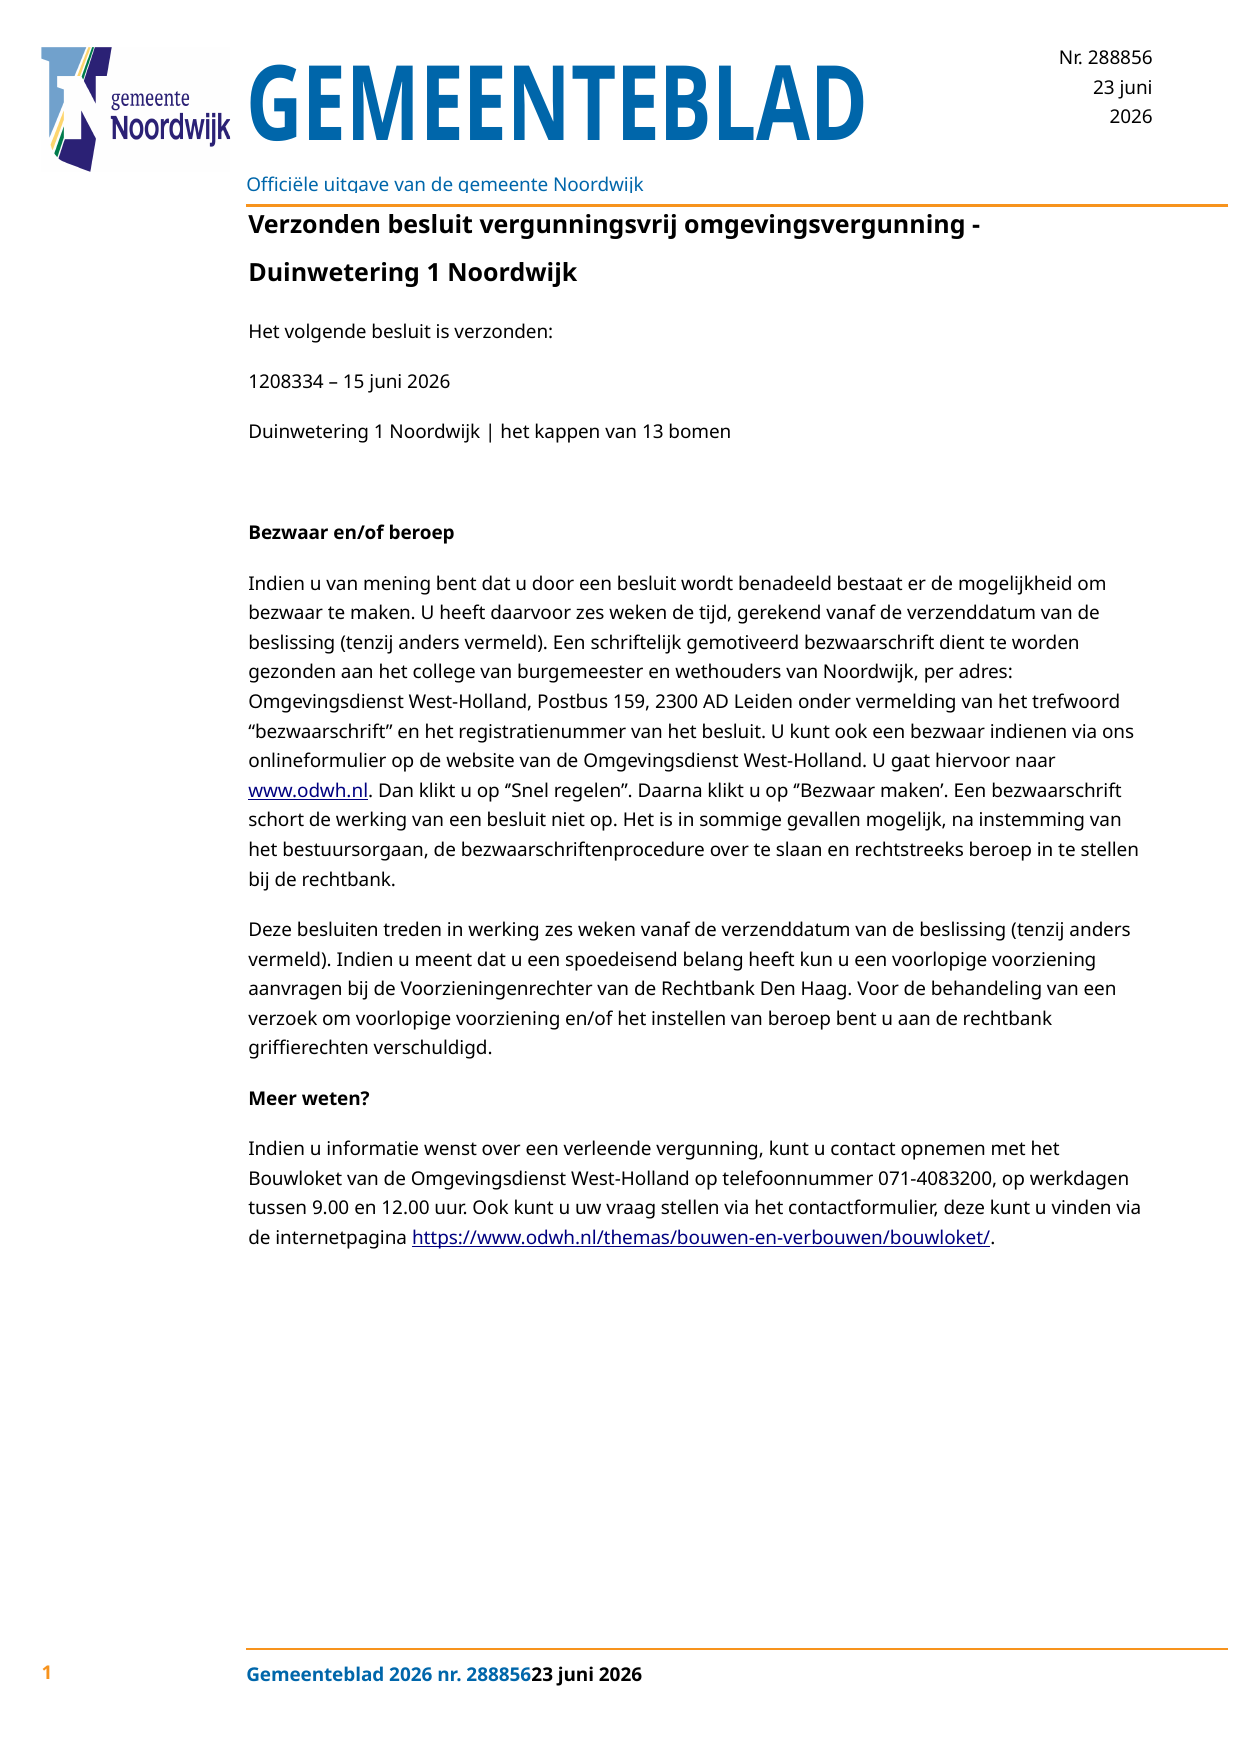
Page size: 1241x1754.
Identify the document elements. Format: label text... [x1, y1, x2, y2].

picture [41, 47, 231, 172]
text Het volgende besluit is verzonden: [248, 318, 1152, 344]
text Verzonden besluit vergunningsvrij omgevingsvergunning - Duinwetering 1 Noordwijk [248, 207, 1152, 288]
text Deze besluiten treden in werking zes weken vanaf de verzenddatum van de beslissing (tenzij anders vermeld). Indien u meent dat u een spoedeisend belang heeft kun u een voorlopige voorziening aanvragen bij de Voorzieningenrechter van de Rechtbank Den Haag. Voor de behandeling van een verzoek om voorlopige voorziening en/of het instellen van beroep bent u aan de rechtbank griffierechten verschuldigd. [248, 916, 1152, 1060]
text Indien u van mening bent dat u door een besluit wordt benadeeld bestaat er de mogelijkheid om bezwaar te maken. U heeft daarvoor zes weken de tijd, gerekend vanaf de verzenddatum van de beslissing (tenzij anders vermeld). Een schriftelijk gemotiveerd bezwaarschrift dient te worden gezonden aan het college van burgemeester en wethouders van Noordwijk, per adres: Omgevingsdienst West-Holland, Postbus 159, 2300 AD Leiden onder vermelding van het trefwoord “bezwaarschrift” en het registratienummer van het besluit. U kunt ook een bezwaar indienen via ons onlineformulier op de website van de Omgevingsdienst West-Holland. U gaat hiervoor naar www.odwh.nl. Dan klikt u op ‘’Snel regelen”. Daarna klikt u op ‘’Bezwaar maken’. Een bezwaarschrift schort de werking van een besluit niet op. Het is in sommige gevallen mogelijk, na instemming van het bestuursorgaan, de bezwaarschriftenprocedure over te slaan en rechtstreeks beroep in te stellen bij de rechtbank. [248, 570, 1152, 892]
text Duinwetering 1 Noordwijk | het kappen van 13 bomen [248, 419, 1152, 444]
text Bezwaar en/of beroep [248, 519, 1152, 545]
text Meer weten? [248, 1085, 1152, 1111]
text Indien u informatie wenst over een verleende vergunning, kunt u contact opnemen met het Bouwloket van de Omgevingsdienst West-Holland op telefoonnummer 071-4083200, op werkdagen tussen 9.00 en 12.00 uur. Ook kunt u uw vraag stellen via het contactformulier, deze kunt u vinden via de internetpagina https://www.odwh.nl/themas/bouwen-en-verbouwen/bouwloket/. [248, 1135, 1152, 1250]
text 1208334 – 15 juni 2026 [248, 368, 1152, 394]
